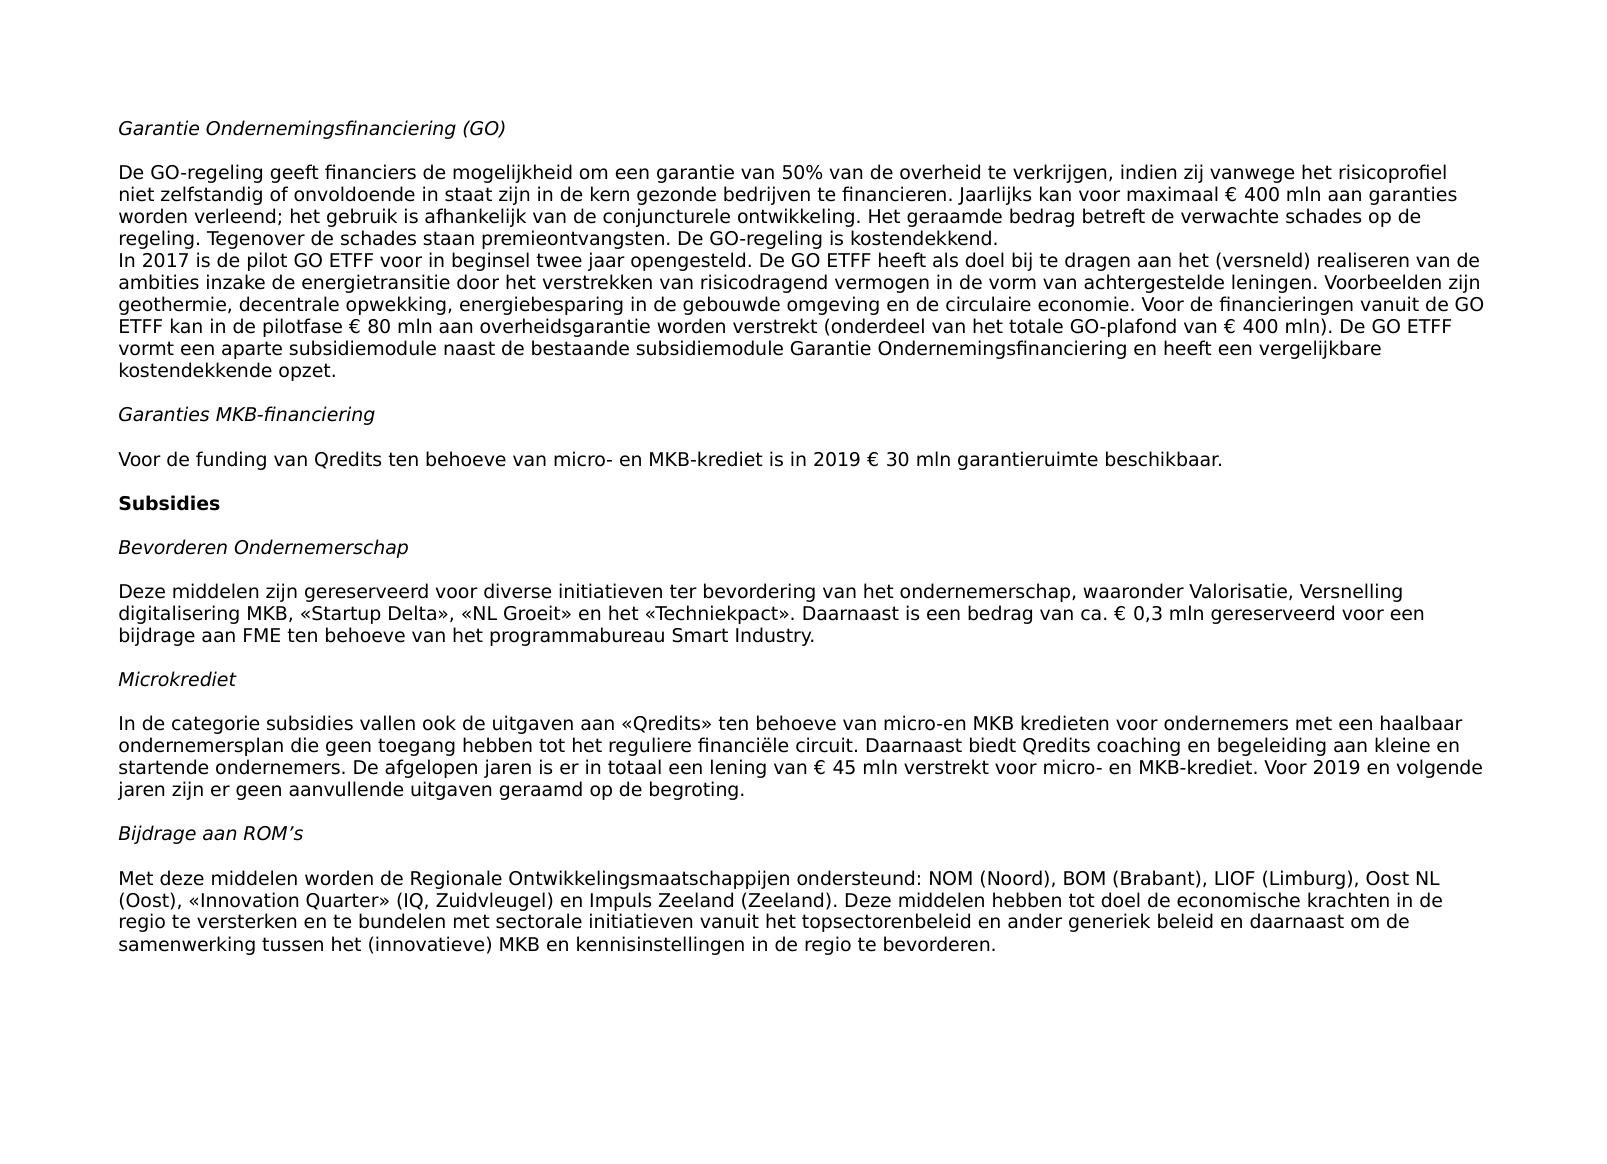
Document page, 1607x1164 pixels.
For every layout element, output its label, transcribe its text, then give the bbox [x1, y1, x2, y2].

text De GO-regeling geeft financiers de mogelijkheid om een garantie van 50% van de overheid te verkrijgen, indien zij vanwege het risicoprofiel niet zelfstandig of onvoldoende in staat zijn in de kern gezonde bedrijven te financieren. Jaarlijks kan voor maximaal € 400 mln aan garanties worden verleend; het gebruik is afhankelijk van de conjuncturele ontwikkeling. Het geraamde bedrag betreft de verwachte schades op de regeling. Tegenover de schades staan premieontvangsten. De GO-regeling is kostendekkend. [118, 162, 1488, 250]
subtitle Bijdrage aan ROM’s [118, 823, 1488, 845]
text Met deze middelen worden de Regionale Ontwikkelingsmaatschappijen ondersteund: NOM (Noord), BOM (Brabant), LIOF (Limburg), Oost NL (Oost), «Innovation Quarter» (IQ, Zuidvleugel) en Impuls Zeeland (Zeeland). Deze middelen hebben tot doel de economische krachten in de regio te versterken en te bundelen met sectorale initiatieven vanuit het topsectorenbeleid en ander generiek beleid en daarnaast om de samenwerking tussen het (innovatieve) MKB en kennisinstellingen in de regio te bevorderen. [118, 867, 1488, 955]
subtitle Garantie Ondernemingsfinanciering (GO) [118, 118, 1488, 140]
subtitle Microkrediet [118, 669, 1488, 691]
subtitle Garanties MKB-financiering [118, 404, 1488, 426]
text In de categorie subsidies vallen ook de uitgaven aan «Qredits» ten behoeve van micro-en MKB kredieten voor ondernemers met een haalbaar ondernemersplan die geen toegang hebben tot het reguliere financiële circuit. Daarnaast biedt Qredits coaching en begeleiding aan kleine en startende ondernemers. De afgelopen jaren is er in totaal een lening van € 45 mln verstrekt voor micro- en MKB-krediet. Voor 2019 en volgende jaren zijn er geen aanvullende uitgaven geraamd op de begroting. [118, 713, 1488, 801]
subtitle Bevorderen Ondernemerschap [118, 537, 1488, 559]
text Deze middelen zijn gereserveerd voor diverse initiatieven ter bevordering van het ondernemerschap, waaronder Valorisatie, Versnelling digitalisering MKB, «Startup Delta», «NL Groeit» en het «Techniekpact». Daarnaast is een bedrag van ca. € 0,3 mln gereserveerd voor een bijdrage aan FME ten behoeve van het programmabureau Smart Industry. [118, 581, 1488, 647]
text Voor de funding van Qredits ten behoeve van micro- en MKB-krediet is in 2019 € 30 mln garantieruimte beschikbaar. [118, 448, 1488, 470]
text In 2017 is de pilot GO ETFF voor in beginsel twee jaar opengesteld. De GO ETFF heeft als doel bij te dragen aan het (versneld) realiseren van de ambities inzake de energietransitie door het verstrekken van risicodragend vermogen in de vorm van achtergestelde leningen. Voorbeelden zijn geothermie, decentrale opwekking, energiebesparing in de gebouwde omgeving en de circulaire economie. Voor de financieringen vanuit de GO ETFF kan in de pilotfase € 80 mln aan overheidsgarantie worden verstrekt (onderdeel van het totale GO-plafond van € 400 mln). De GO ETFF vormt een aparte subsidiemodule naast de bestaande subsidiemodule Garantie Ondernemingsfinanciering en heeft een vergelijkbare kostendekkende opzet. [118, 250, 1488, 382]
subtitle Subsidies [118, 493, 1488, 514]
